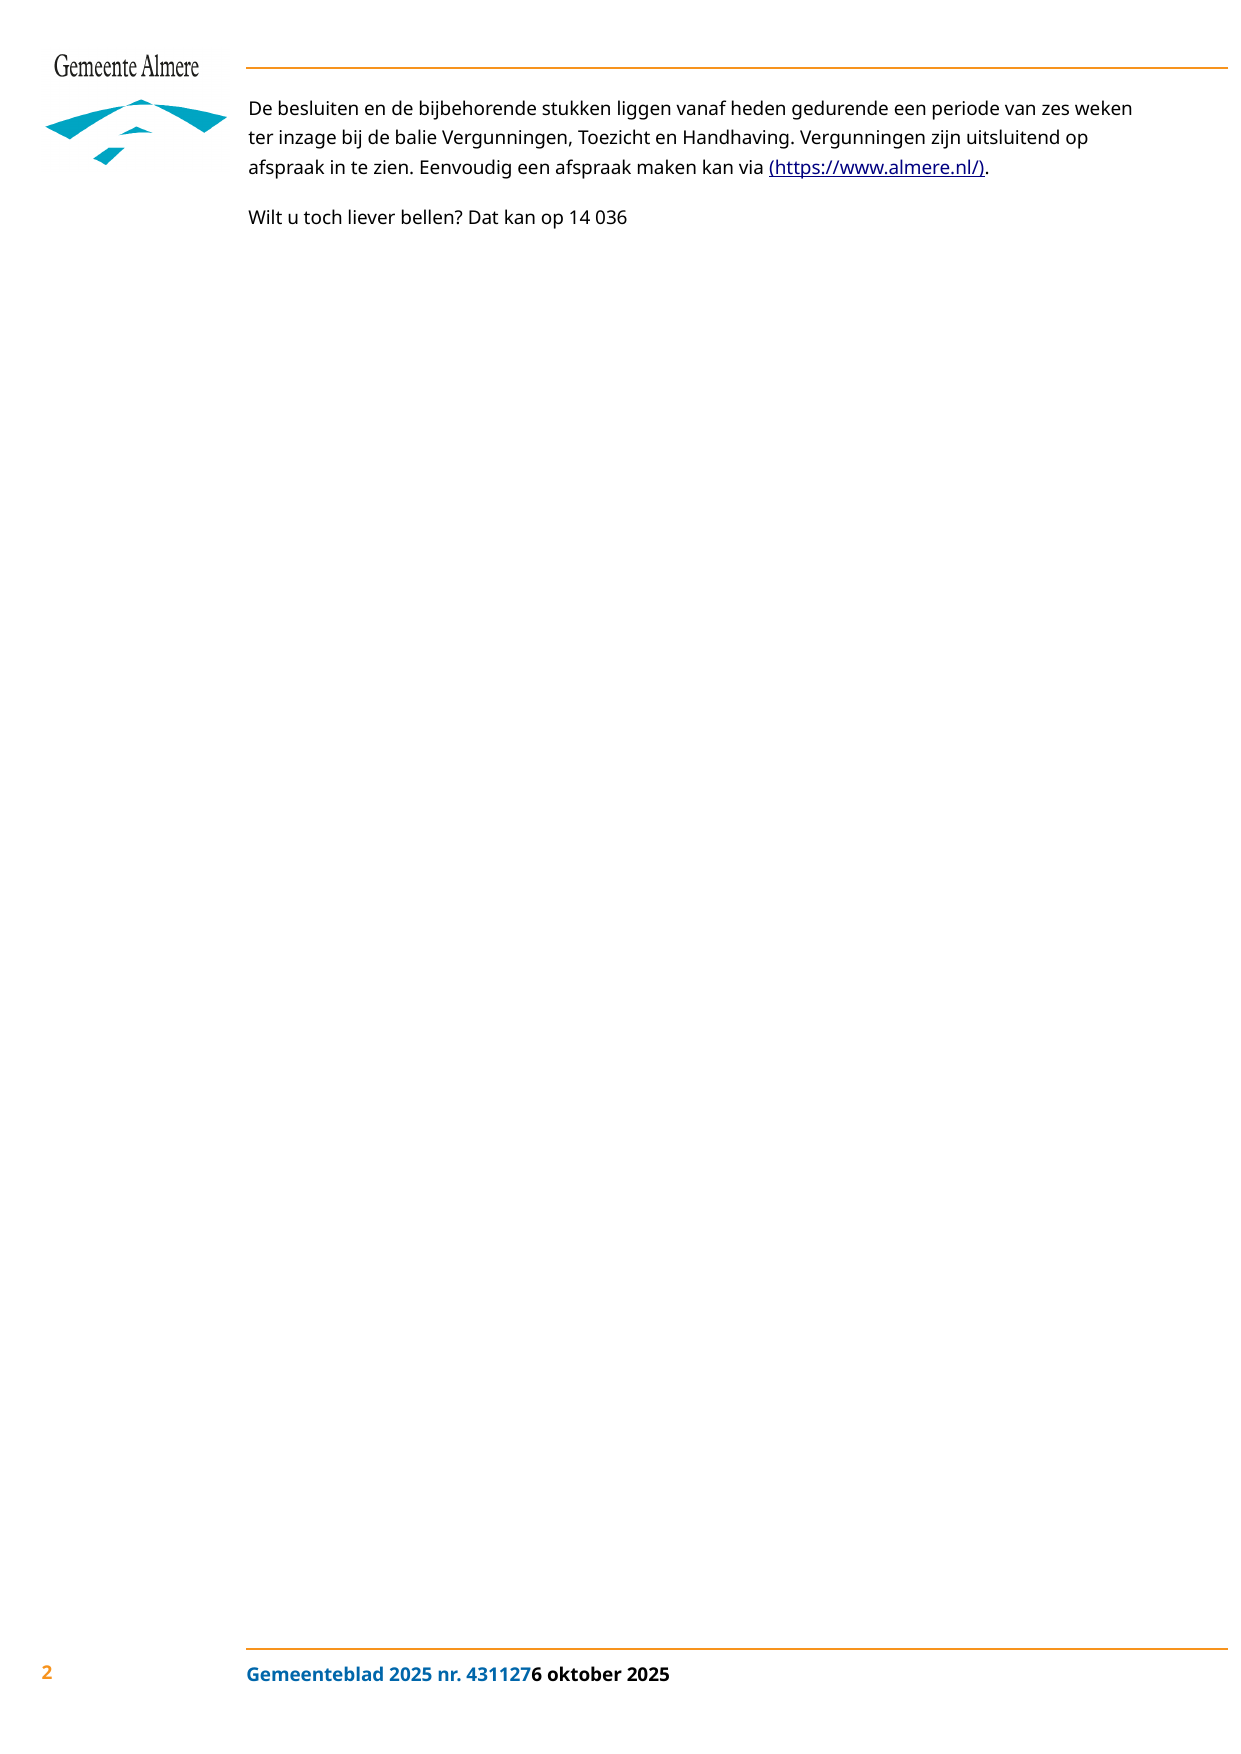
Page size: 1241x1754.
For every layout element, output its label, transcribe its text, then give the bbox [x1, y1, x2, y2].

text De besluiten en de bijbehorende stukken liggen vanaf heden gedurende een periode van zes weken ter inzage bij de balie Vergunningen, Toezicht en Handhaving. Vergunningen zijn uitsluitend op afspraak in te zien. Eenvoudig een afspraak maken kan via (https://www.almere.nl/). [248, 95, 1152, 180]
picture [41, 47, 231, 172]
text Wilt u toch liever bellen? Dat kan op 14 036 [248, 204, 1152, 230]
